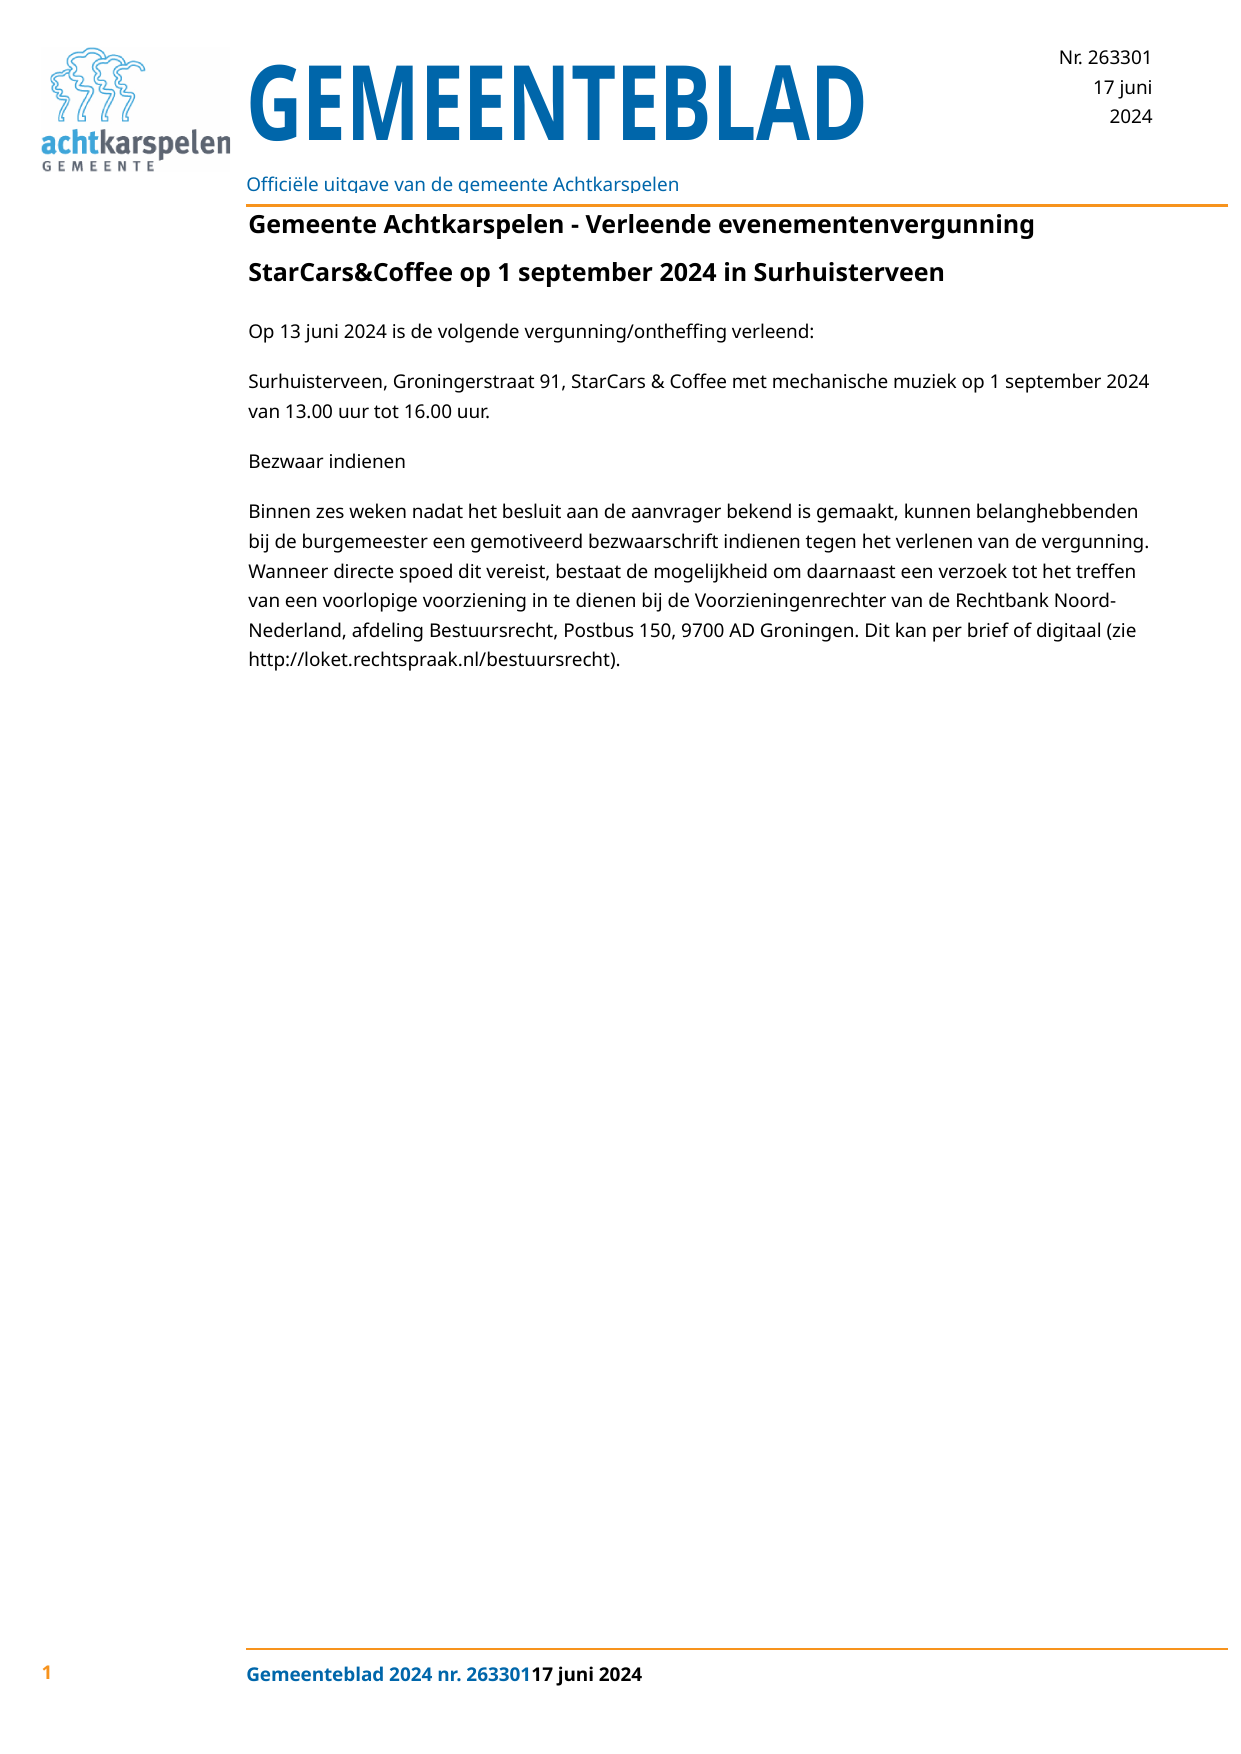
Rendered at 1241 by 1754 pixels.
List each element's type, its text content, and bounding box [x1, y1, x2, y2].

text Op 13 juni 2024 is de volgende vergunning/ontheffing verleend: [248, 318, 1152, 344]
text Binnen zes weken nadat het besluit aan de aanvrager bekend is gemaakt, kunnen belanghebbenden bij de burgemeester een gemotiveerd bezwaarschrift indienen tegen het verlenen van de vergunning. Wanneer directe spoed dit vereist, bestaat de mogelijkheid om daarnaast een verzoek tot het treffen van een voorlopige voorziening in te dienen bij de Voorzieningenrechter van de Rechtbank Noord-Nederland, afdeling Bestuursrecht, Postbus 150, 9700 AD Groningen. Dit kan per brief of digitaal (zie http://loket.rechtspraak.nl/bestuursrecht). [248, 499, 1152, 672]
text Gemeente Achtkarspelen - Verleende evenementenvergunning StarCars&Coffee op 1 september 2024 in Surhuisterveen [248, 207, 1152, 288]
picture [41, 47, 231, 172]
text Bezwaar indienen [248, 448, 1152, 474]
text Surhuisterveen, Groningerstraat 91, StarCars & Coffee met mechanische muziek op 1 september 2024 van 13.00 uur tot 16.00 uur. [248, 368, 1152, 424]
